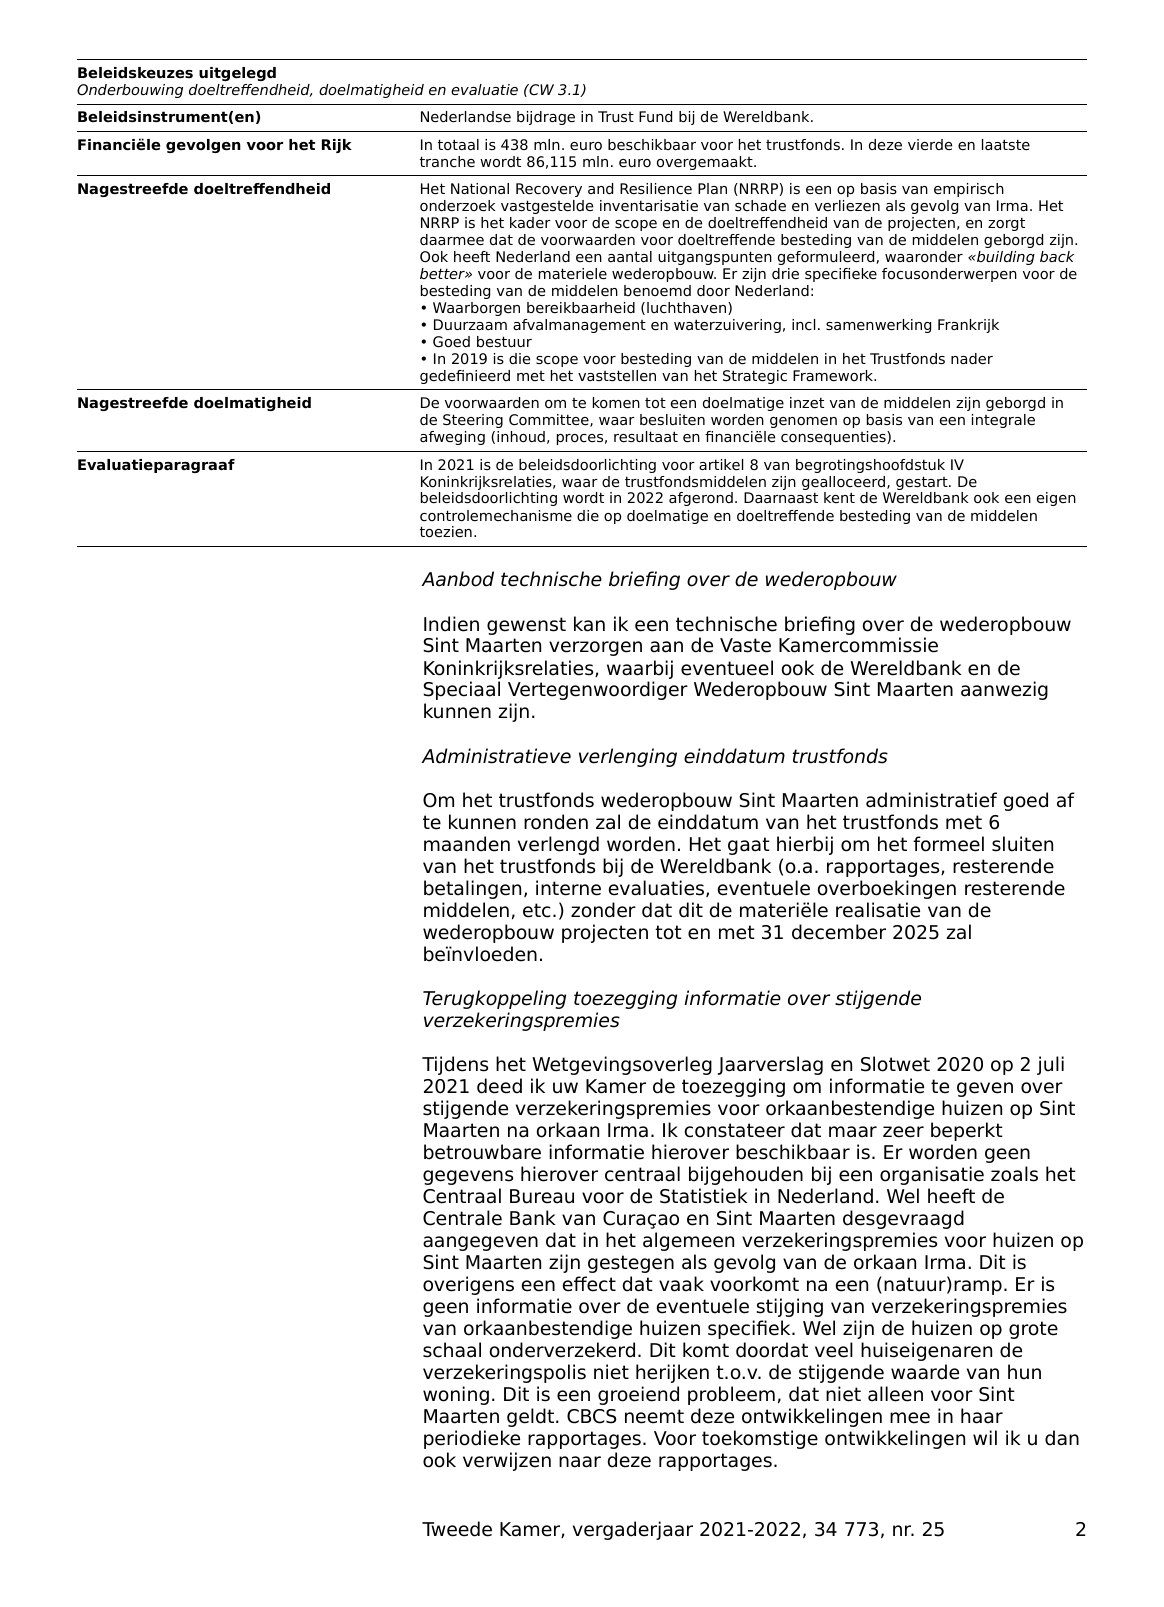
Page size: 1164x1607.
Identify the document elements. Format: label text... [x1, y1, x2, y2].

text Indien gewenst kan ik een technische briefing over de wederopbouw Sint Maarten verzorgen aan de Vaste Kamercommissie Koninkrijksrelaties, waarbij eventueel ook de Wereldbank en de Speciaal Vertegenwoordiger Wederopbouw Sint Maarten aanwezig kunnen zijn. [422, 613, 1087, 723]
subtitle Terugkoppeling toezegging informatie over stijgende verzekeringspremies [422, 988, 1087, 1032]
table_cell Financiële gevolgen voor het Rijk [77, 132, 413, 175]
table_cell Evaluatieparagraaf [77, 452, 413, 546]
table_cell Beleidsinstrument(en) [77, 105, 413, 131]
table_cell In 2021 is de beleidsdoorlichting voor artikel 8 van begrotingshoofdstuk IV Koninkrijksrelaties, waar de trustfondsmiddelen zijn gealloceerd, gestart. De beleidsdoorlichting wordt in 2022 afgerond. Daarnaast kent de Wereldbank ook een eigen controlemechanisme die op doelmatige en doeltreffende besteding van de middelen toezien. [413, 452, 1087, 546]
subtitle Administratieve verlenging einddatum trustfonds [422, 746, 1087, 767]
table_cell Nagestreefde doeltreffendheid [77, 176, 413, 389]
table_header Beleidskeuzes uitgelegd Onderbouwing doeltreffendheid, doelmatigheid en evaluatie (CW 3.1) [77, 60, 1087, 103]
table_cell Nederlandse bijdrage in Trust Fund bij de Wereldbank. [413, 105, 1087, 131]
table_cell Het National Recovery and Resilience Plan (NRRP) is een op basis van empirisch onderzoek vastgestelde inventarisatie van schade en verliezen als gevolg van Irma. Het NRRP is het kader voor de scope en de doeltreffendheid van de projecten, en zorgt daarmee dat de voorwaarden voor doeltreffende besteding van de middelen geborgd zijn. Ook heeft Nederland een aantal uitgangspunten geformuleerd, waaronder «building back better» voor de materiele wederopbouw. Er zijn drie specifieke focusonderwerpen voor de besteding van de middelen benoemd door Nederland: • Waarborgen bereikbaarheid (luchthaven) • Duurzaam afvalmanagement en waterzuivering, incl. samenwerking Frankrijk • Goed bestuur • In 2019 is die scope voor besteding van de middelen in het Trustfonds nader gedefinieerd met het vaststellen van het Strategic Framework. [413, 176, 1087, 389]
text Om het trustfonds wederopbouw Sint Maarten administratief goed af te kunnen ronden zal de einddatum van het trustfonds met 6 maanden verlengd worden. Het gaat hierbij om het formeel sluiten van het trustfonds bij de Wereldbank (o.a. rapportages, resterende betalingen, interne evaluaties, eventuele overboekingen resterende middelen, etc.) zonder dat dit de materiële realisatie van de wederopbouw projecten tot en met 31 december 2025 zal beïnvloeden. [422, 790, 1087, 966]
table_cell In totaal is 438 mln. euro beschikbaar voor het trustfonds. In deze vierde en laatste tranche wordt 86,115 mln. euro overgemaakt. [413, 132, 1087, 175]
table_cell Nagestreefde doelmatigheid [77, 390, 413, 451]
text Tijdens het Wetgevingsoverleg Jaarverslag en Slotwet 2020 op 2 juli 2021 deed ik uw Kamer de toezegging om informatie te geven over stijgende verzekeringspremies voor orkaanbestendige huizen op Sint Maarten na orkaan Irma. Ik constateer dat maar zeer beperkt betrouwbare informatie hierover beschikbaar is. Er worden geen gegevens hierover centraal bijgehouden bij een organisatie zoals het Centraal Bureau voor de Statistiek in Nederland. Wel heeft de Centrale Bank van Curaçao en Sint Maarten desgevraagd aangegeven dat in het algemeen verzekeringspremies voor huizen op Sint Maarten zijn gestegen als gevolg van de orkaan Irma. Dit is overigens een effect dat vaak voorkomt na een (natuur)ramp. Er is geen informatie over de eventuele stijging van verzekeringspremies van orkaanbestendige huizen specifiek. Wel zijn de huizen op grote schaal onderverzekerd. Dit komt doordat veel huiseigenaren de verzekeringspolis niet herijken t.o.v. de stijgende waarde van hun woning. Dit is een groeiend probleem, dat niet alleen voor Sint Maarten geldt. CBCS neemt deze ontwikkelingen mee in haar periodieke rapportages. Voor toekomstige ontwikkelingen wil ik u dan ook verwijzen naar deze rapportages. [422, 1054, 1087, 1471]
subtitle Aanbod technische briefing over de wederopbouw [422, 569, 1087, 591]
table_cell De voorwaarden om te komen tot een doelmatige inzet van de middelen zijn geborgd in de Steering Committee, waar besluiten worden genomen op basis van een integrale afweging (inhoud, proces, resultaat en financiële consequenties). [413, 390, 1087, 451]
